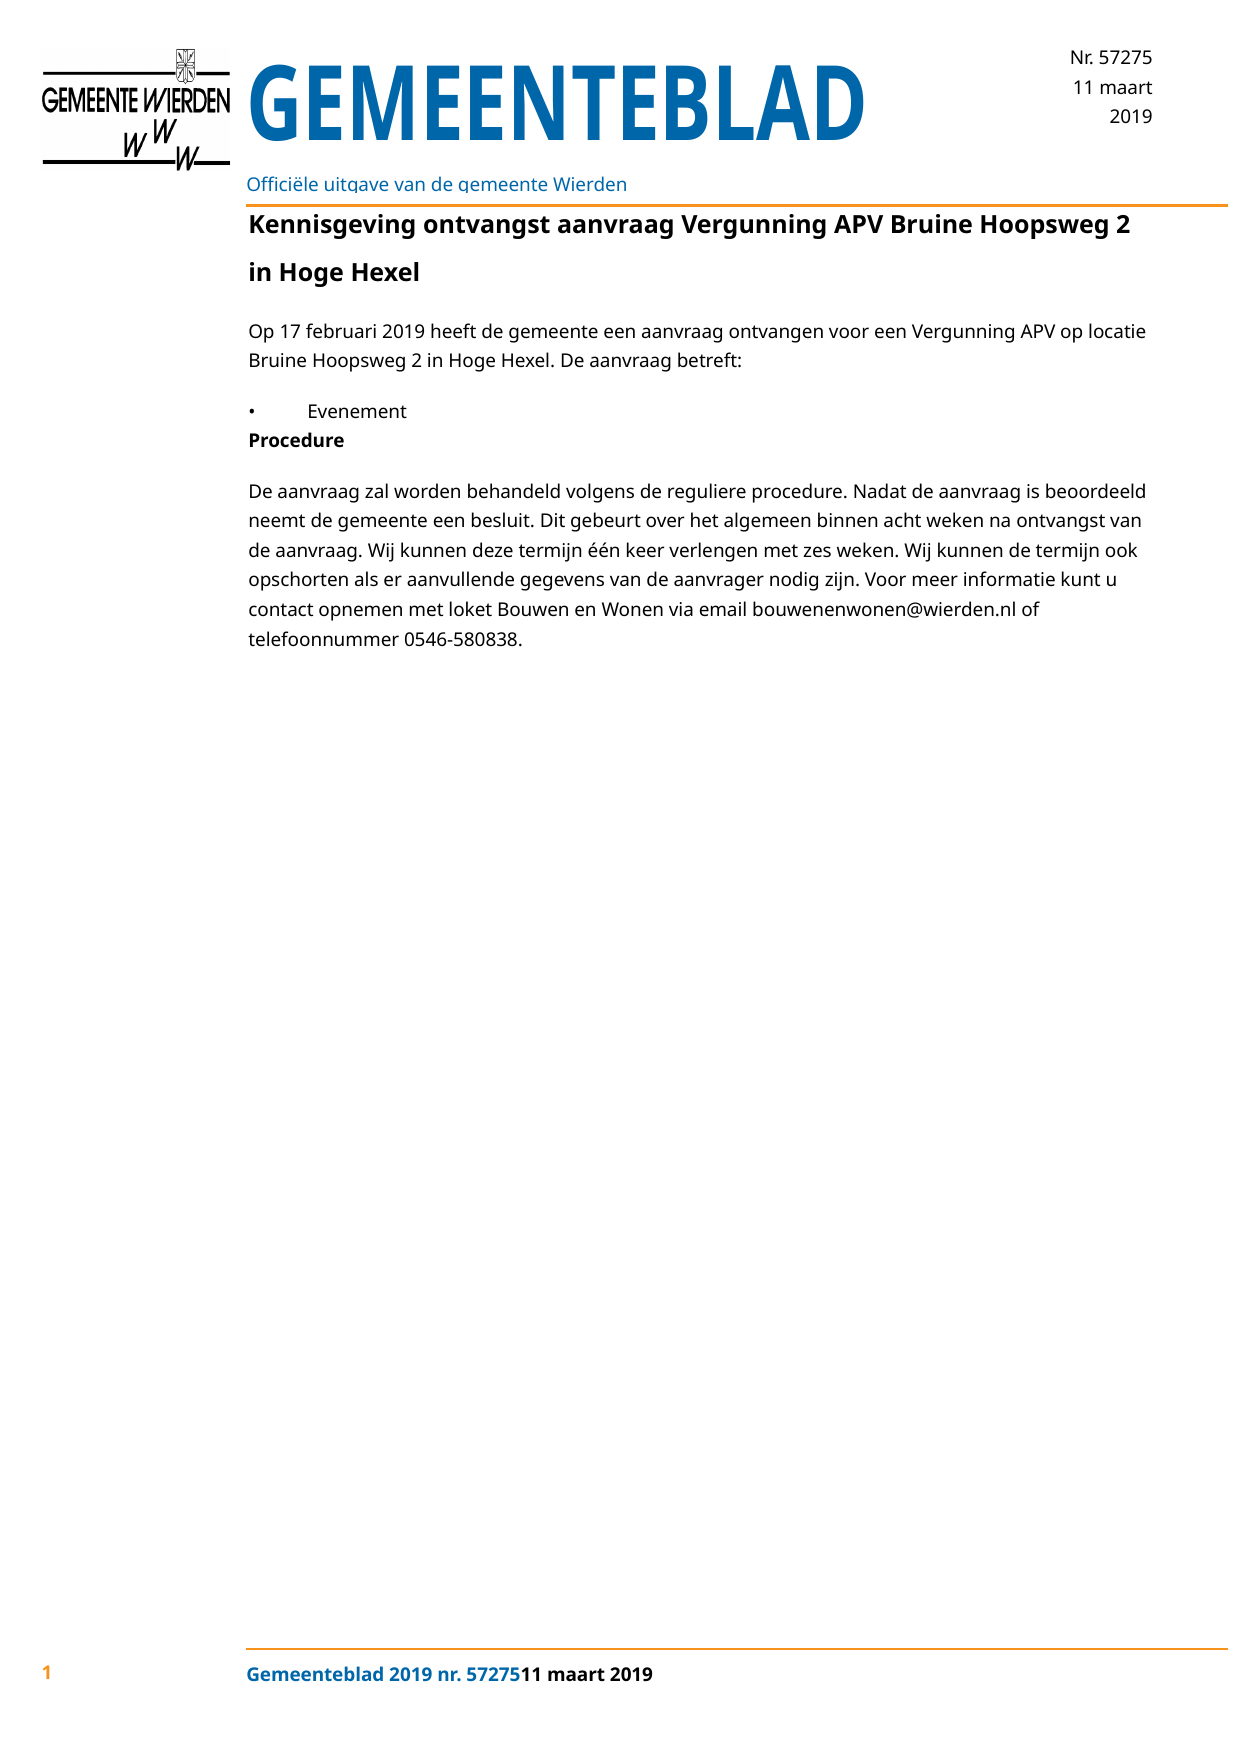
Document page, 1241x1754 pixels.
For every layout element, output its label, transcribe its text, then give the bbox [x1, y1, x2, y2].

text Op 17 februari 2019 heeft de gemeente een aanvraag ontvangen voor een Vergunning APV op locatie Bruine Hoopsweg 2 in Hoge Hexel. De aanvraag betreft: [248, 318, 1152, 373]
text Kennisgeving ontvangst aanvraag Vergunning APV Bruine Hoopsweg 2 in Hoge Hexel [248, 207, 1152, 288]
text De aanvraag zal worden behandeld volgens de reguliere procedure. Nadat de aanvraag is beoordeeld neemt de gemeente een besluit. Dit gebeurt over het algemeen binnen acht weken na ontvangst van de aanvraag. Wij kunnen deze termijn één keer verlengen met zes weken. Wij kunnen de termijn ook opschorten als er aanvullende gegevens van de aanvrager nodig zijn. Voor meer informatie kunt u contact opnemen met loket Bouwen en Wonen via email bouwenenwonen@wierden.nl of telefoonnummer 0546-580838. [248, 478, 1152, 652]
list Evenement [248, 398, 1152, 424]
picture [41, 47, 231, 172]
text Procedure [248, 427, 1152, 453]
